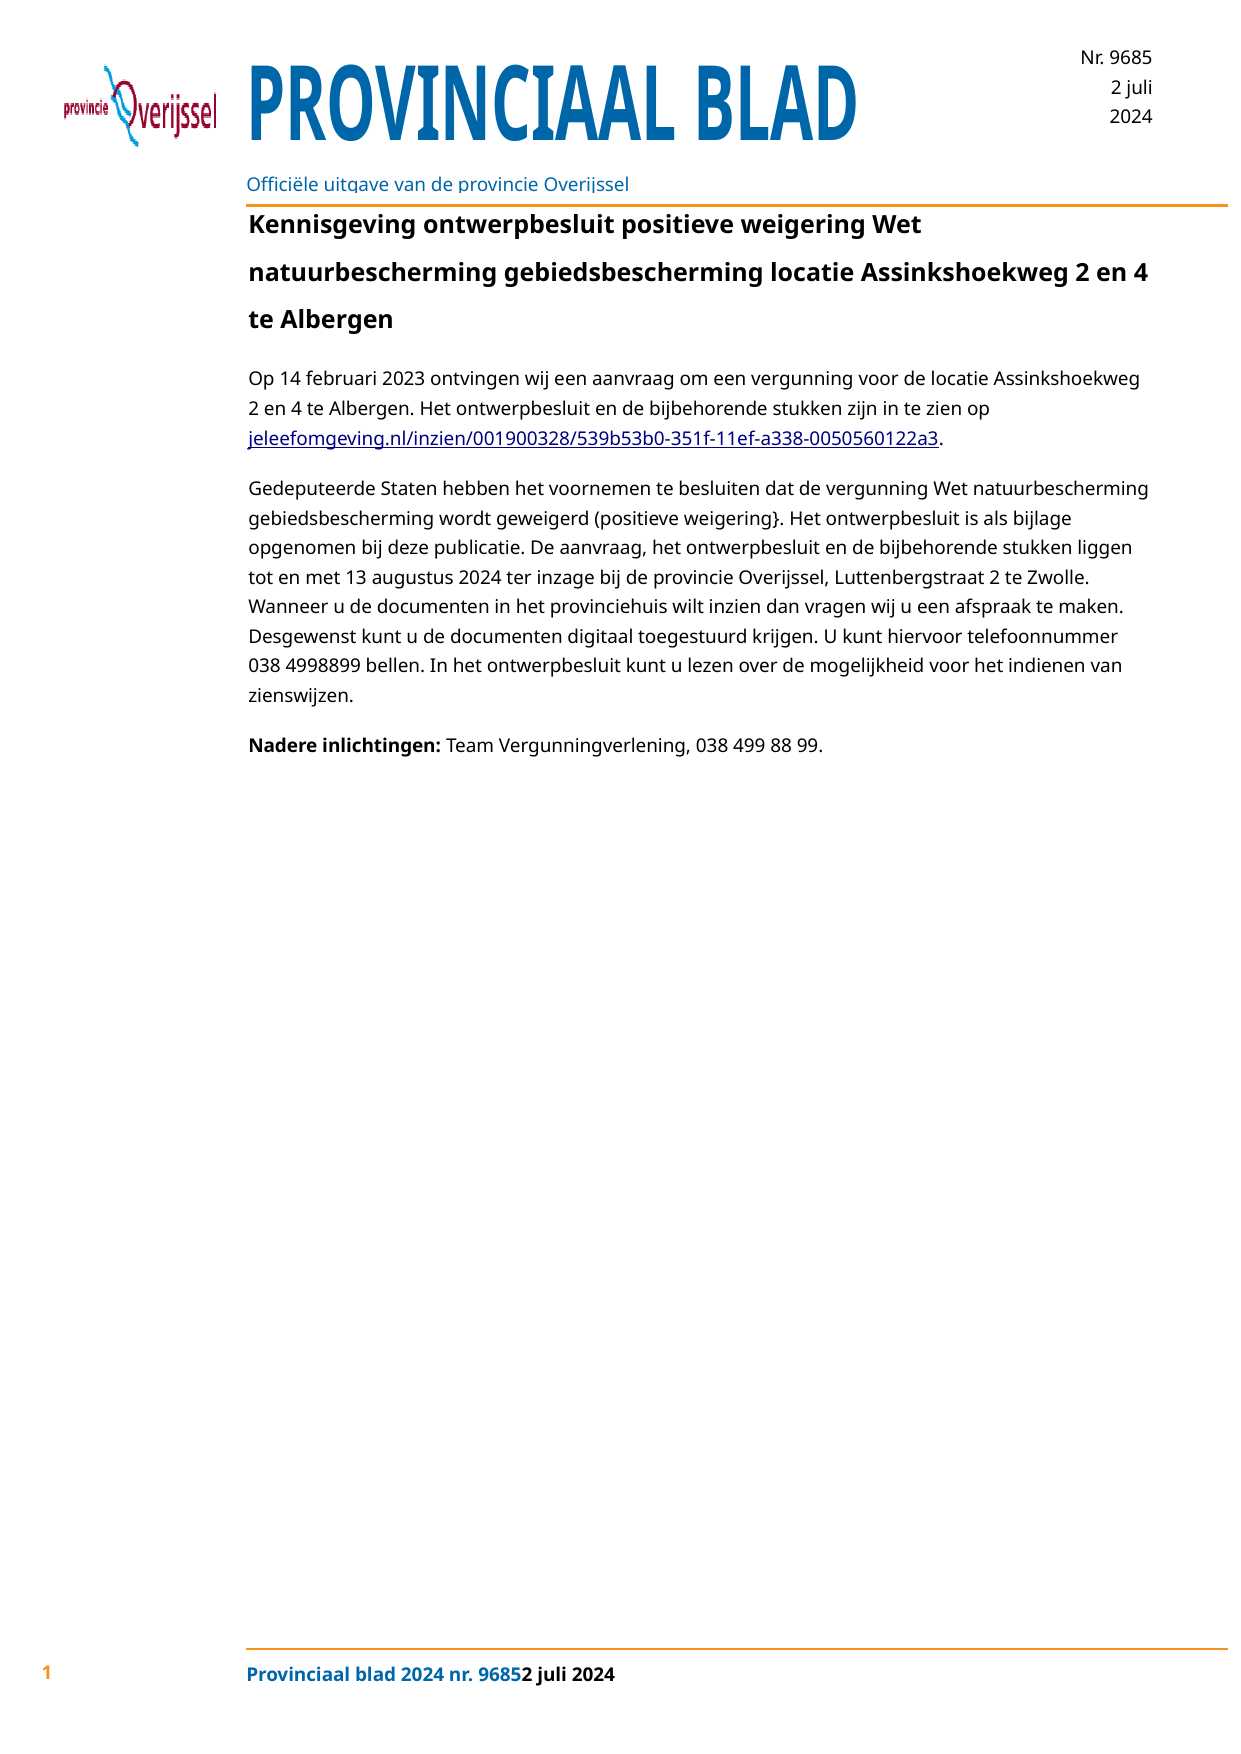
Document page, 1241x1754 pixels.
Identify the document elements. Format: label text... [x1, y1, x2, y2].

text Gedeputeerde Staten hebben het voornemen te besluiten dat de vergunning Wet natuurbescherming gebiedsbescherming wordt geweigerd (positieve weigering}. Het ontwerpbesluit is als bijlage opgenomen bij deze publicatie. De aanvraag, het ontwerpbesluit en de bijbehorende stukken liggen tot en met 13 augustus 2024 ter inzage bij de provincie Overijssel, Luttenbergstraat 2 te Zwolle. Wanneer u de documenten in het provinciehuis wilt inzien dan vragen wij u een afspraak te maken. Desgewenst kunt u de documenten digitaal toegestuurd krijgen. U kunt hiervoor telefoonnummer 038 4998899 bellen. In het ontwerpbesluit kunt u lezen over de mogelijkheid voor het indienen van zienswijzen. [248, 475, 1152, 708]
picture [41, 47, 231, 172]
text Kennisgeving ontwerpbesluit positieve weigering Wet natuurbescherming gebiedsbescherming locatie Assinkshoekweg 2 en 4 te Albergen [248, 207, 1152, 336]
text Nadere inlichtingen: Team Vergunningverlening, 038 499 88 99. [248, 733, 1152, 758]
text Op 14 februari 2023 ontvingen wij een aanvraag om een vergunning voor de locatie Assinkshoekweg 2 en 4 te Albergen. Het ontwerpbesluit en de bijbehorende stukken zijn in te zien op jeleefomgeving.nl/inzien/001900328/539b53b0-351f-11ef-a338-0050560122a3. [248, 366, 1152, 450]
